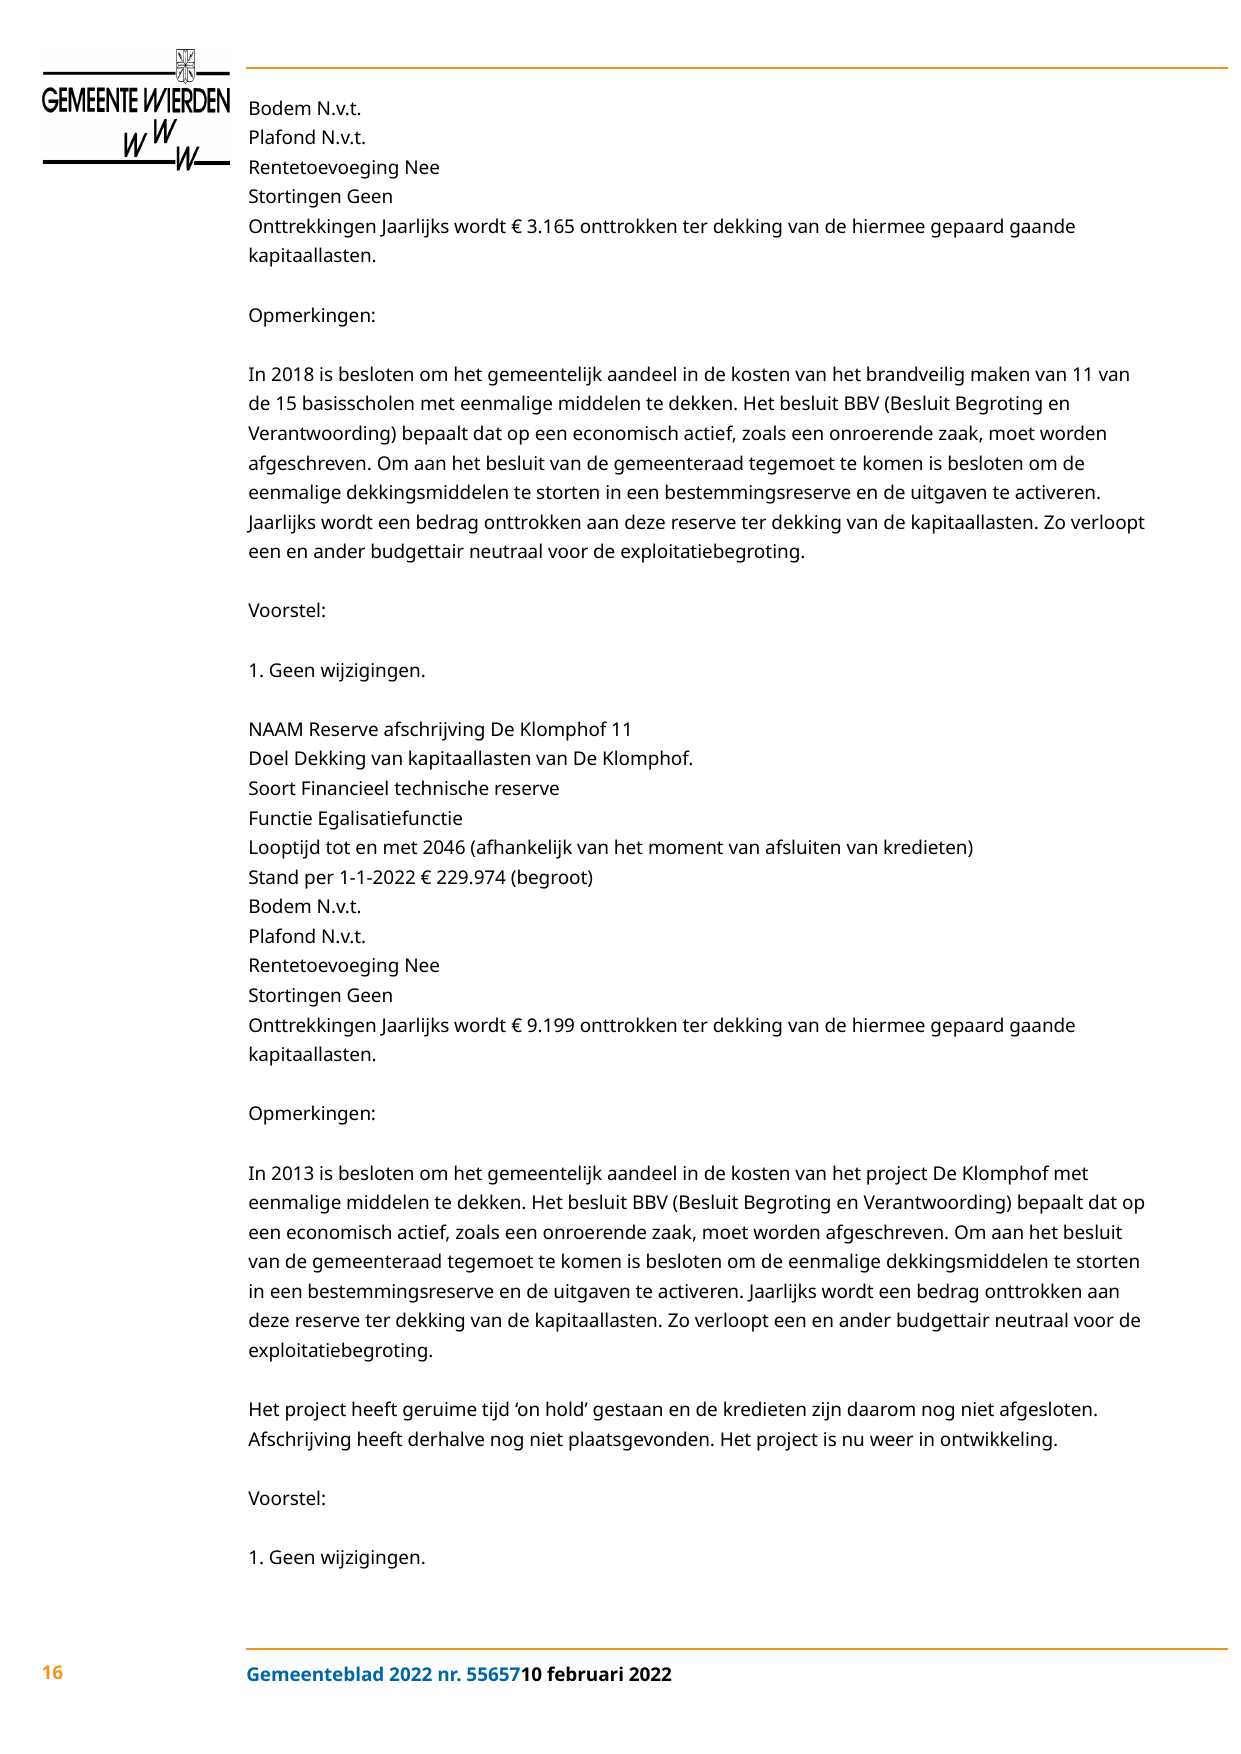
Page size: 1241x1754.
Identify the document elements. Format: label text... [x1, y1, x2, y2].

picture [41, 47, 231, 172]
text Plafond N.v.t. [248, 923, 1152, 949]
text Onttrekkingen Jaarlijks wordt € 3.165 onttrokken ter dekking van de hiermee gepaard gaande kapitaallasten. [248, 213, 1152, 268]
text Stortingen Geen [248, 183, 1152, 209]
text Plafond N.v.t. [248, 124, 1152, 150]
text 1. Geen wijzigingen. [248, 1544, 1152, 1570]
text 1. Geen wijzigingen. [248, 657, 1152, 683]
text Bodem N.v.t. [248, 95, 1152, 121]
text Bodem N.v.t. [248, 893, 1152, 919]
text Voorstel: [248, 598, 1152, 623]
text Functie Egalisatiefunctie [248, 805, 1152, 831]
text Voorstel: [248, 1485, 1152, 1511]
text Rentetoevoeging Nee [248, 953, 1152, 978]
text Opmerkingen: [248, 302, 1152, 328]
text Het project heeft geruime tijd ‘on hold’ gestaan en de kredieten zijn daarom nog niet afgesloten. Afschrijving heeft derhalve nog niet plaatsgevonden. Het project is nu weer in ontwikkeling. [248, 1396, 1152, 1452]
text Stortingen Geen [248, 982, 1152, 1008]
text Looptijd tot en met 2046 (afhankelijk van het moment van afsluiten van kredieten) [248, 834, 1152, 860]
text In 2018 is besloten om het gemeentelijk aandeel in de kosten van het brandveilig maken van 11 van de 15 basisscholen met eenmalige middelen te dekken. Het besluit BBV (Besluit Begroting en Verantwoording) bepaalt dat op een economisch actief, zoals een onroerende zaak, moet worden afgeschreven. Om aan het besluit van de gemeenteraad tegemoet te komen is besloten om de eenmalige dekkingsmiddelen te storten in een bestemmingsreserve en de uitgaven te activeren. Jaarlijks wordt een bedrag onttrokken aan deze reserve ter dekking van de kapitaallasten. Zo verloopt een en ander budgettair neutraal voor de exploitatiebegroting. [248, 361, 1152, 564]
text NAAM Reserve afschrijving De Klomphof 11 [248, 716, 1152, 742]
text Soort Financieel technische reserve [248, 775, 1152, 801]
text Stand per 1-1-2022 € 229.974 (begroot) [248, 864, 1152, 890]
text Rentetoevoeging Nee [248, 154, 1152, 180]
text Onttrekkingen Jaarlijks wordt € 9.199 onttrokken ter dekking van de hiermee gepaard gaande kapitaallasten. [248, 1012, 1152, 1067]
text Doel Dekking van kapitaallasten van De Klomphof. [248, 746, 1152, 771]
text In 2013 is besloten om het gemeentelijk aandeel in de kosten van het project De Klomphof met eenmalige middelen te dekken. Het besluit BBV (Besluit Begroting en Verantwoording) bepaalt dat op een economisch actief, zoals een onroerende zaak, moet worden afgeschreven. Om aan het besluit van de gemeenteraad tegemoet te komen is besloten om de eenmalige dekkingsmiddelen te storten in een bestemmingsreserve en de uitgaven te activeren. Jaarlijks wordt een bedrag onttrokken aan deze reserve ter dekking van de kapitaallasten. Zo verloopt een en ander budgettair neutraal voor de exploitatiebegroting. [248, 1160, 1152, 1363]
text Opmerkingen: [248, 1101, 1152, 1126]
